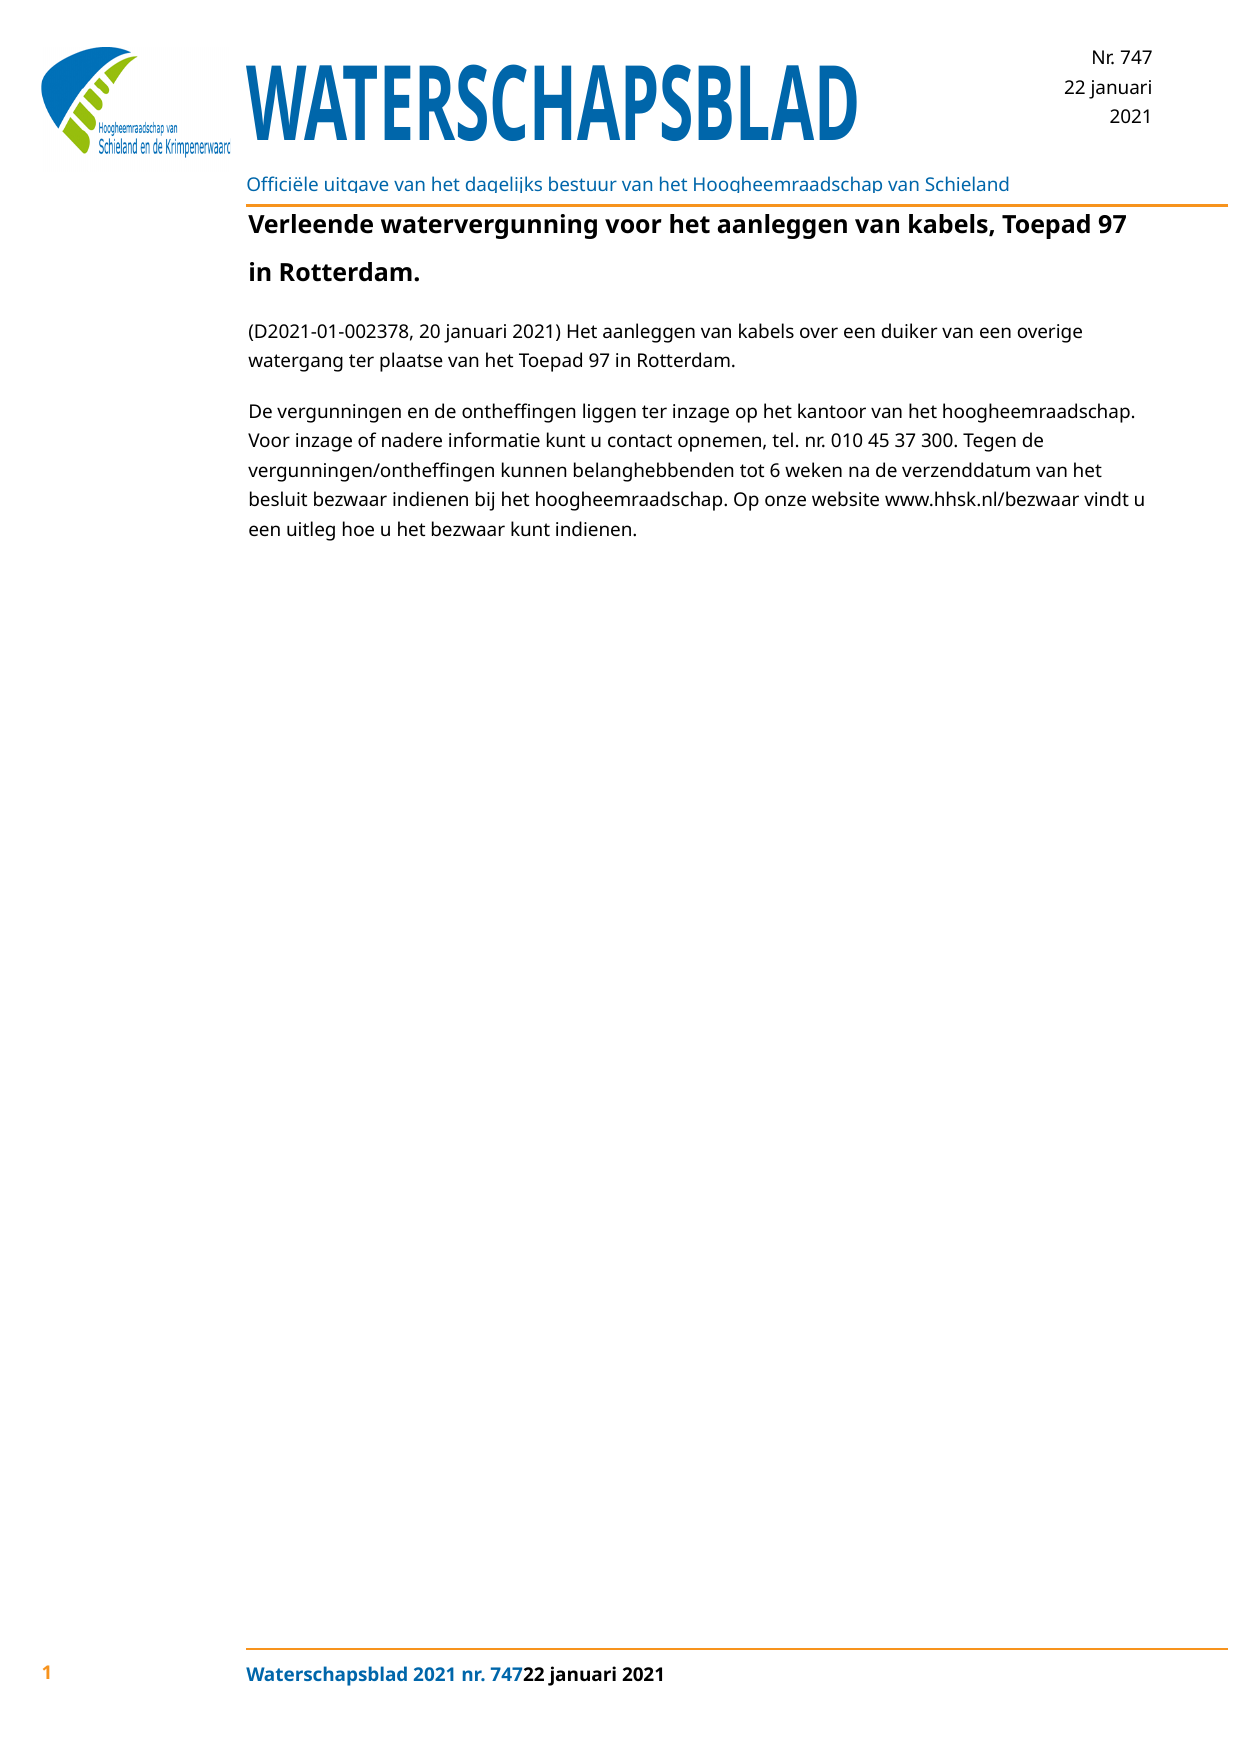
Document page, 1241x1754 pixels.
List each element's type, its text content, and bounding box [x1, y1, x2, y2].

picture [41, 47, 231, 172]
text De vergunningen en de ontheffingen liggen ter inzage op het kantoor van het hoogheemraadschap. Voor inzage of nadere informatie kunt u contact opnemen, tel. nr. 010 45 37 300. Tegen de vergunningen/ontheffingen kunnen belanghebbenden tot 6 weken na de verzenddatum van het besluit bezwaar indienen bij het hoogheemraadschap. Op onze website www.hhsk.nl/bezwaar vindt u een uitleg hoe u het bezwaar kunt indienen. [248, 398, 1152, 542]
text Verleende watervergunning voor het aanleggen van kabels, Toepad 97 in Rotterdam. [248, 207, 1152, 288]
text (D2021-01-002378, 20 januari 2021) Het aanleggen van kabels over een duiker van een overige watergang ter plaatse van het Toepad 97 in Rotterdam. [248, 318, 1152, 373]
